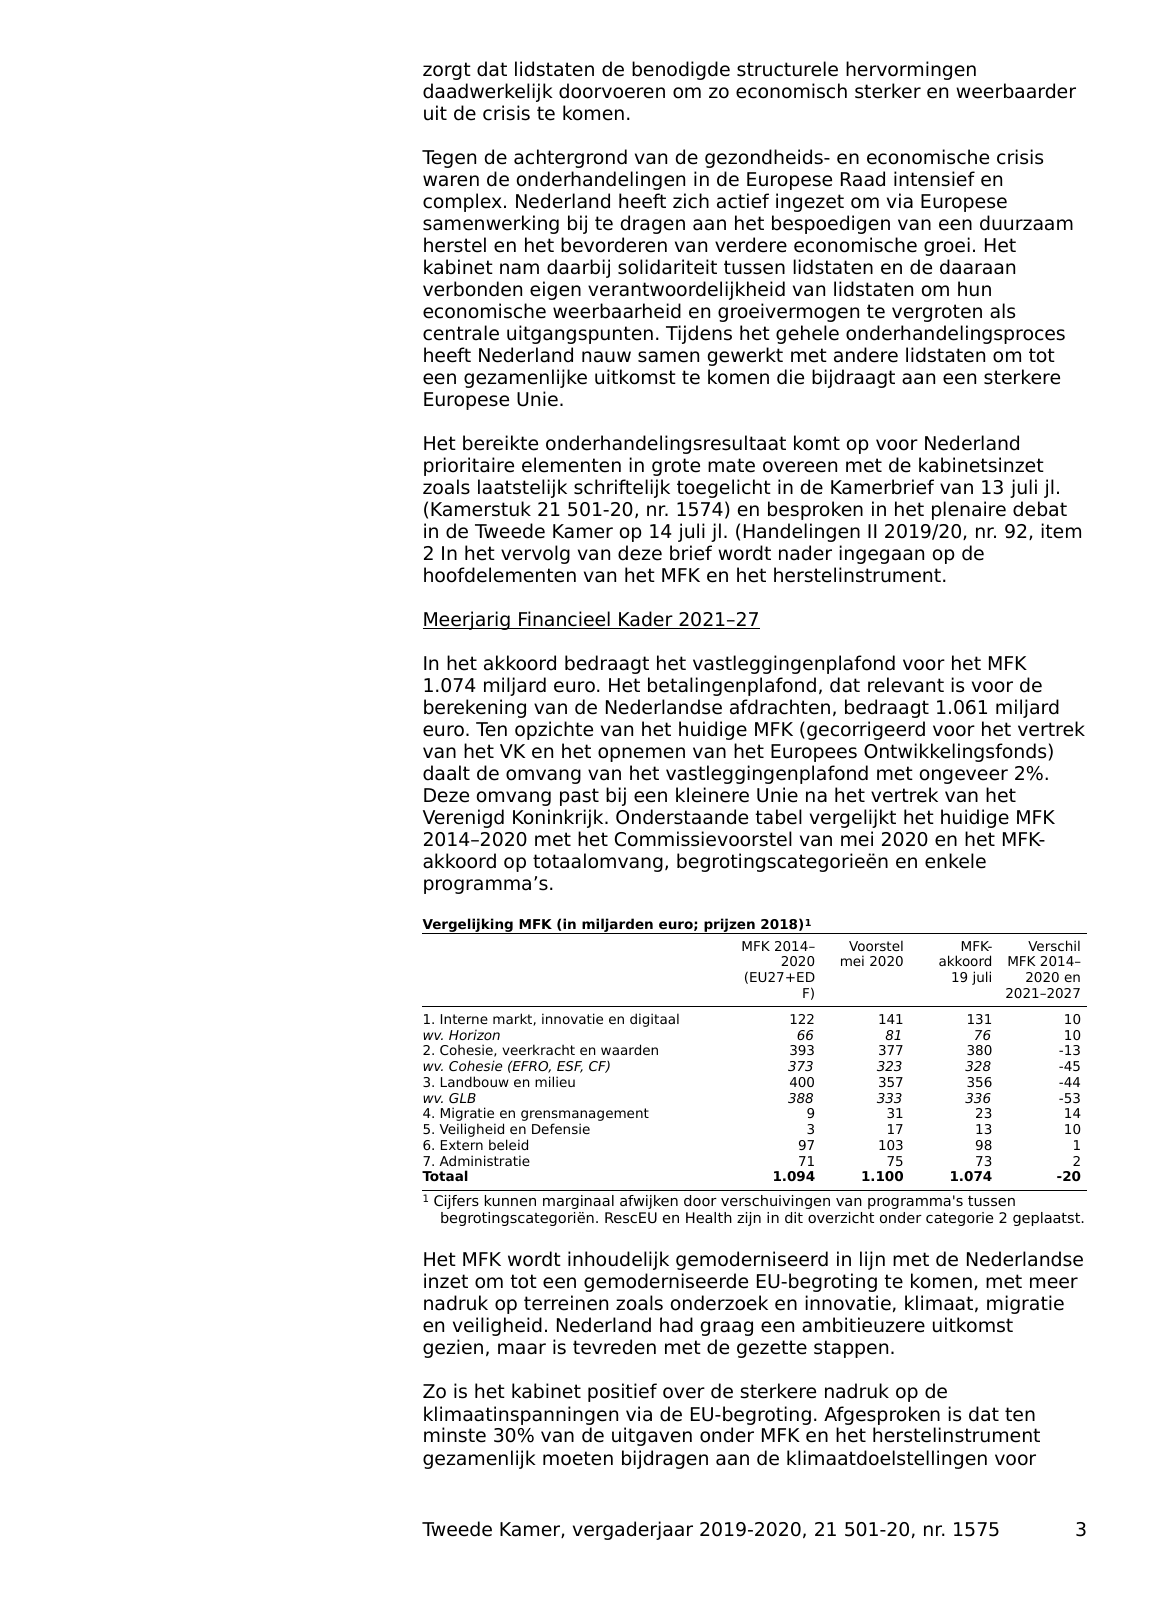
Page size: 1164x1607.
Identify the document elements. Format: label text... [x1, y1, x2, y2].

table_cell 388 [732, 1090, 821, 1106]
table_cell 81 [821, 1028, 909, 1043]
table_cell 336 [910, 1090, 998, 1106]
table_cell [422, 934, 732, 1006]
table_cell 400 [732, 1075, 821, 1090]
table_cell 380 [910, 1043, 998, 1059]
table_cell 7. Administratie [422, 1153, 732, 1169]
table_cell MFK-akkoord 19 juli [910, 934, 998, 1006]
table_cell 17 [821, 1122, 909, 1138]
table_cell 10 [998, 1007, 1087, 1027]
table_cell 10 [998, 1122, 1087, 1138]
text zorgt dat lidstaten de benodigde structurele hervormingen daadwerkelijk doorvoeren om zo economisch sterker en weerbaarder uit de crisis te komen. [422, 59, 1087, 125]
table_cell 98 [910, 1138, 998, 1153]
text Tegen de achtergrond van de gezondheids- en economische crisis waren de onderhandelingen in de Europese Raad intensief en complex. Nederland heeft zich actief ingezet om via Europese samenwerking bij te dragen aan het bespoedigen van een duurzaam herstel en het bevorderen van verdere economische groei. Het kabinet nam daarbij solidariteit tussen lidstaten en de daaraan verbonden eigen verantwoordelijkheid van lidstaten om hun economische weerbaarheid en groeivermogen te vergroten als centrale uitgangspunten. Tijdens het gehele onderhandelingsproces heeft Nederland nauw samen gewerkt met andere lidstaten om tot een gezamenlijke uitkomst te komen die bijdraagt aan een sterkere Europese Unie. [422, 147, 1087, 411]
table_cell -44 [998, 1075, 1087, 1090]
text Zo is het kabinet positief over de sterkere nadruk op de klimaatinspanningen via de EU-begroting. Afgesproken is dat ten minste 30% van de uitgaven onder MFK en het herstelinstrument gezamenlijk moeten bijdragen aan de klimaatdoelstellingen voor [422, 1381, 1087, 1469]
table_cell 1 Cijfers kunnen marginaal afwijken door verschuivingen van programma's tussen begrotingscategoriën. RescEU en Health zijn in dit overzicht onder categorie 2 geplaatst. [422, 1191, 1087, 1227]
table_cell wv. Cohesie (EFRO, ESF, CF) [422, 1059, 732, 1075]
table_cell 357 [821, 1075, 909, 1090]
table_cell 75 [821, 1153, 909, 1169]
table_cell -53 [998, 1090, 1087, 1106]
table_cell 23 [910, 1106, 998, 1122]
table_cell 66 [732, 1028, 821, 1043]
table_cell 131 [910, 1007, 998, 1027]
table_cell 103 [821, 1138, 909, 1153]
table_cell 97 [732, 1138, 821, 1153]
table_cell 13 [910, 1122, 998, 1138]
text Het MFK wordt inhoudelijk gemoderniseerd in lijn met de Nederlandse inzet om tot een gemoderniseerde EU-begroting te komen, met meer nadruk op terreinen zoals onderzoek en innovatie, klimaat, migratie en veiligheid. Nederland had graag een ambitieuzere uitkomst gezien, maar is tevreden met de gezette stappen. [422, 1249, 1087, 1359]
table_cell 333 [821, 1090, 909, 1106]
table_cell 4. Migratie en grensmanagement [422, 1106, 732, 1122]
table_cell 1.094 [732, 1169, 821, 1189]
table_cell 31 [821, 1106, 909, 1122]
table_cell -45 [998, 1059, 1087, 1075]
table_cell 76 [910, 1028, 998, 1043]
table_cell 323 [821, 1059, 909, 1075]
table_cell 3. Landbouw en milieu [422, 1075, 732, 1090]
text Het bereikte onderhandelingsresultaat komt op voor Nederland prioritaire elementen in grote mate overeen met de kabinetsinzet zoals laatstelijk schriftelijk toegelicht in de Kamerbrief van 13 juli jl. (Kamerstuk 21 501-20, nr. 1574) en besproken in het plenaire debat in de Tweede Kamer op 14 juli jl. (Handelingen II 2019/20, nr. 92, item 2 In het vervolg van deze brief wordt nader ingegaan op de hoofdelementen van het MFK en het herstelinstrument. [422, 433, 1087, 587]
table_cell 393 [732, 1043, 821, 1059]
table_cell 141 [821, 1007, 909, 1027]
table_cell 9 [732, 1106, 821, 1122]
subtitle Meerjarig Financieel Kader 2021–27 [422, 609, 1087, 631]
table_header Vergelijking MFK (in miljarden euro; prijzen 2018)1 [422, 917, 1087, 933]
table_cell 1 [998, 1138, 1087, 1153]
table_cell -20 [998, 1169, 1087, 1189]
table_cell 377 [821, 1043, 909, 1059]
table_cell Totaal [422, 1169, 732, 1189]
table_cell 10 [998, 1028, 1087, 1043]
table_cell 73 [910, 1153, 998, 1169]
table_cell MFK 2014–2020 (EU27+EDF) [732, 934, 821, 1006]
table_cell 3 [732, 1122, 821, 1138]
table_cell 2 [998, 1153, 1087, 1169]
table_cell 6. Extern beleid [422, 1138, 732, 1153]
table_cell Verschil MFK 2014–2020 en 2021–2027 [998, 934, 1087, 1006]
table_cell -13 [998, 1043, 1087, 1059]
table_cell 122 [732, 1007, 821, 1027]
table_cell 1.074 [910, 1169, 998, 1189]
table_cell 1. Interne markt, innovatie en digitaal [422, 1007, 732, 1027]
table_cell wv. GLB [422, 1090, 732, 1106]
table_cell 328 [910, 1059, 998, 1075]
text In het akkoord bedraagt het vastleggingenplafond voor het MFK 1.074 miljard euro. Het betalingenplafond, dat relevant is voor de berekening van de Nederlandse afdrachten, bedraagt 1.061 miljard euro. Ten opzichte van het huidige MFK (gecorrigeerd voor het vertrek van het VK en het opnemen van het Europees Ontwikkelingsfonds) daalt de omvang van het vastleggingenplafond met ongeveer 2%. Deze omvang past bij een kleinere Unie na het vertrek van het Verenigd Koninkrijk. Onderstaande tabel vergelijkt het huidige MFK 2014–2020 met het Commissievoorstel van mei 2020 en het MFK-akkoord op totaalomvang, begrotingscategorieën en enkele programma’s. [422, 653, 1087, 895]
table_cell 14 [998, 1106, 1087, 1122]
table_cell Voorstel mei 2020 [821, 934, 909, 1006]
table_cell 356 [910, 1075, 998, 1090]
table_cell 373 [732, 1059, 821, 1075]
table_cell 71 [732, 1153, 821, 1169]
table_cell 5. Veiligheid en Defensie [422, 1122, 732, 1138]
table_cell 2. Cohesie, veerkracht en waarden [422, 1043, 732, 1059]
table_cell 1.100 [821, 1169, 909, 1189]
table_cell wv. Horizon [422, 1028, 732, 1043]
